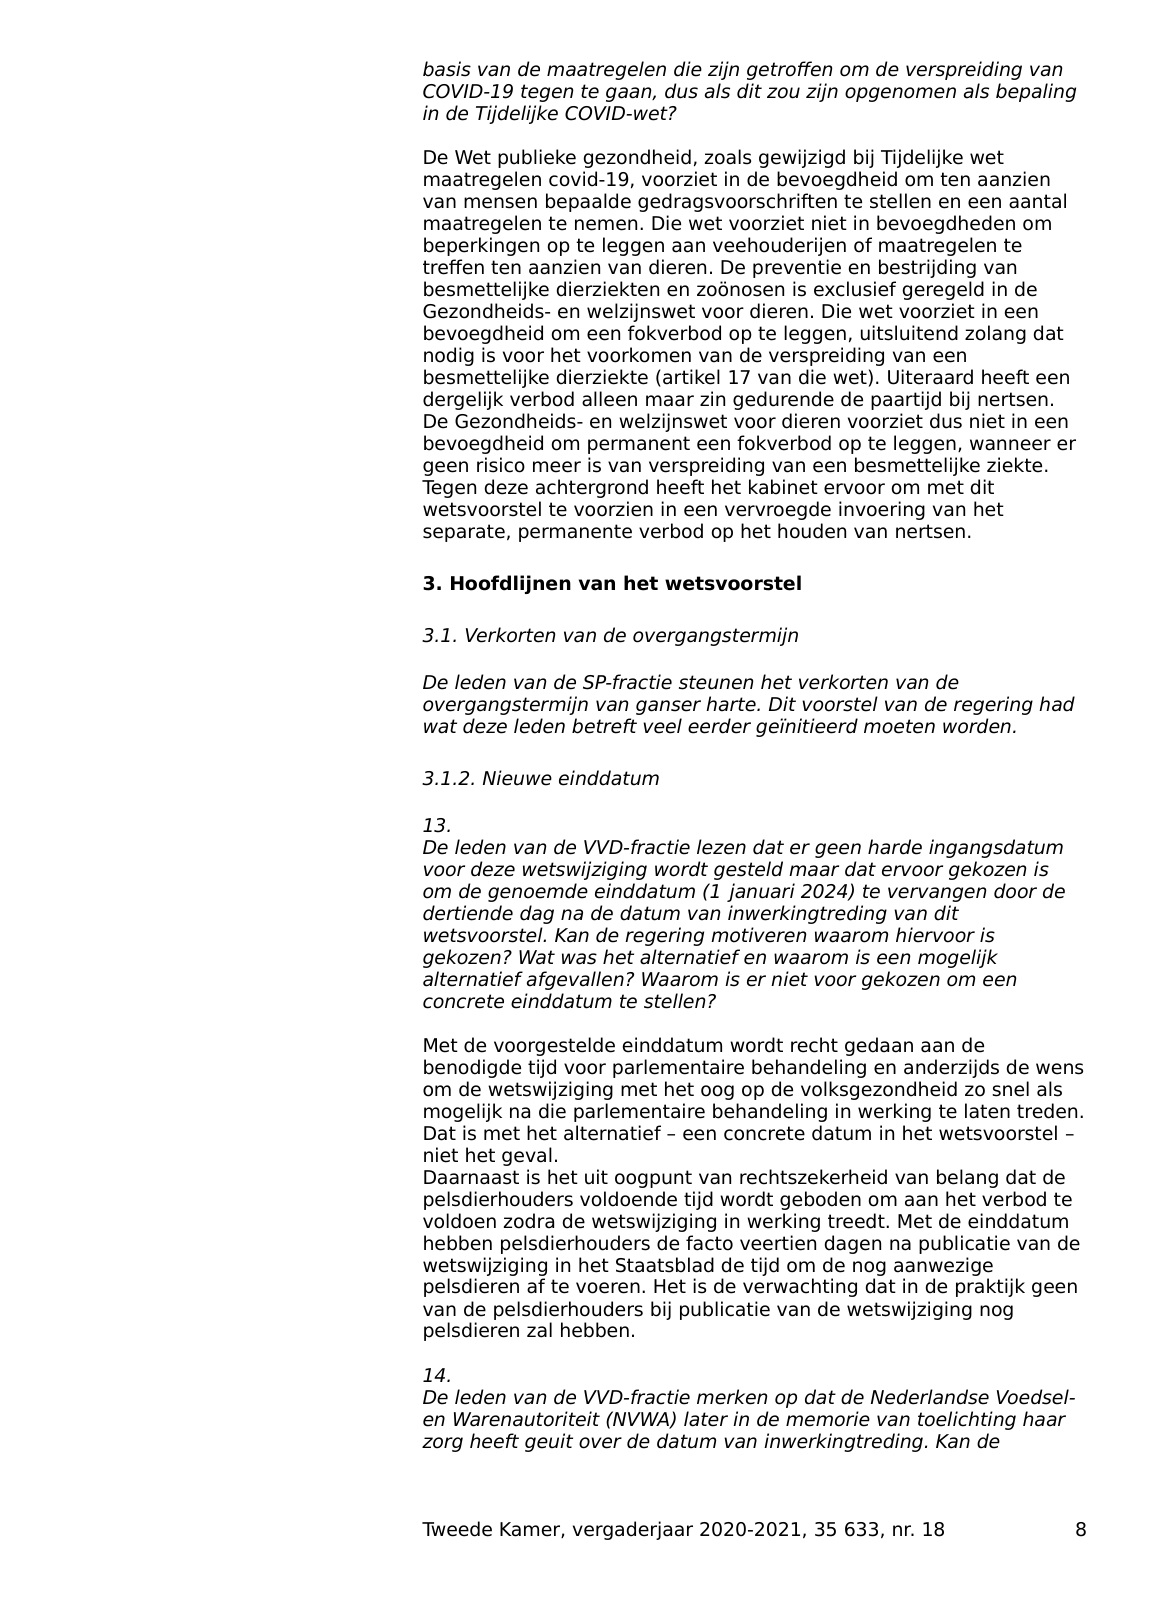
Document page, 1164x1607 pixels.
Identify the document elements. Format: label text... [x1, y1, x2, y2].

text 13. [422, 815, 1087, 837]
text Met de voorgestelde einddatum wordt recht gedaan aan de benodigde tijd voor parlementaire behandeling en anderzijds de wens om de wetswijziging met het oog op de volksgezondheid zo snel als mogelijk na die parlementaire behandeling in werking te laten treden. Dat is met het alternatief – een concrete datum in het wetsvoorstel – niet het geval. [422, 1035, 1087, 1167]
text Daarnaast is het uit oogpunt van rechtszekerheid van belang dat de pelsdierhouders voldoende tijd wordt geboden om aan het verbod te voldoen zodra de wetswijziging in werking treedt. Met de einddatum hebben pelsdierhouders de facto veertien dagen na publicatie van de wetswijziging in het Staatsblad de tijd om de nog aanwezige pelsdieren af te voeren. Het is de verwachting dat in de praktijk geen van de pelsdierhouders bij publicatie van de wetswijziging nog pelsdieren zal hebben. [422, 1167, 1087, 1342]
subtitle 3.1.2. Nieuwe einddatum [422, 768, 1087, 790]
subtitle 3. Hoofdlijnen van het wetsvoorstel [422, 573, 1087, 595]
text De leden van de VVD-fractie lezen dat er geen harde ingangsdatum voor deze wetswijziging wordt gesteld maar dat ervoor gekozen is om de genoemde einddatum (1 januari 2024) te vervangen door de dertiende dag na de datum van inwerkingtreding van dit wetsvoorstel. Kan de regering motiveren waarom hiervoor is gekozen? Wat was het alternatief en waarom is een mogelijk alternatief afgevallen? Waarom is er niet voor gekozen om een concrete einddatum te stellen? [422, 837, 1087, 1012]
subtitle 3.1. Verkorten van de overgangstermijn [422, 625, 1087, 647]
text De leden van de SP-fractie steunen het verkorten van de overgangstermijn van ganser harte. Dit voorstel van de regering had wat deze leden betreft veel eerder geïnitieerd moeten worden. [422, 672, 1087, 738]
text 14. [422, 1364, 1087, 1387]
text basis van de maatregelen die zijn getroffen om de verspreiding van COVID-19 tegen te gaan, dus als dit zou zijn opgenomen als bepaling in de Tijdelijke COVID-wet? [422, 59, 1087, 125]
text De leden van de VVD-fractie merken op dat de Nederlandse Voedsel- en Warenautoriteit (NVWA) later in de memorie van toelichting haar zorg heeft geuit over de datum van inwerkingtreding. Kan de [422, 1387, 1087, 1452]
text De Wet publieke gezondheid, zoals gewijzigd bij Tijdelijke wet maatregelen covid-19, voorziet in de bevoegdheid om ten aanzien van mensen bepaalde gedragsvoorschriften te stellen en een aantal maatregelen te nemen. Die wet voorziet niet in bevoegdheden om beperkingen op te leggen aan veehouderijen of maatregelen te treffen ten aanzien van dieren. De preventie en bestrijding van besmettelijke dierziekten en zoönosen is exclusief geregeld in de Gezondheids- en welzijnswet voor dieren. Die wet voorziet in een bevoegdheid om een fokverbod op te leggen, uitsluitend zolang dat nodig is voor het voorkomen van de verspreiding van een besmettelijke dierziekte (artikel 17 van die wet). Uiteraard heeft een dergelijk verbod alleen maar zin gedurende de paartijd bij nertsen. De Gezondheids- en welzijnswet voor dieren voorziet dus niet in een bevoegdheid om permanent een fokverbod op te leggen, wanneer er geen risico meer is van verspreiding van een besmettelijke ziekte. Tegen deze achtergrond heeft het kabinet ervoor om met dit wetsvoorstel te voorzien in een vervroegde invoering van het separate, permanente verbod op het houden van nertsen. [422, 147, 1087, 543]
